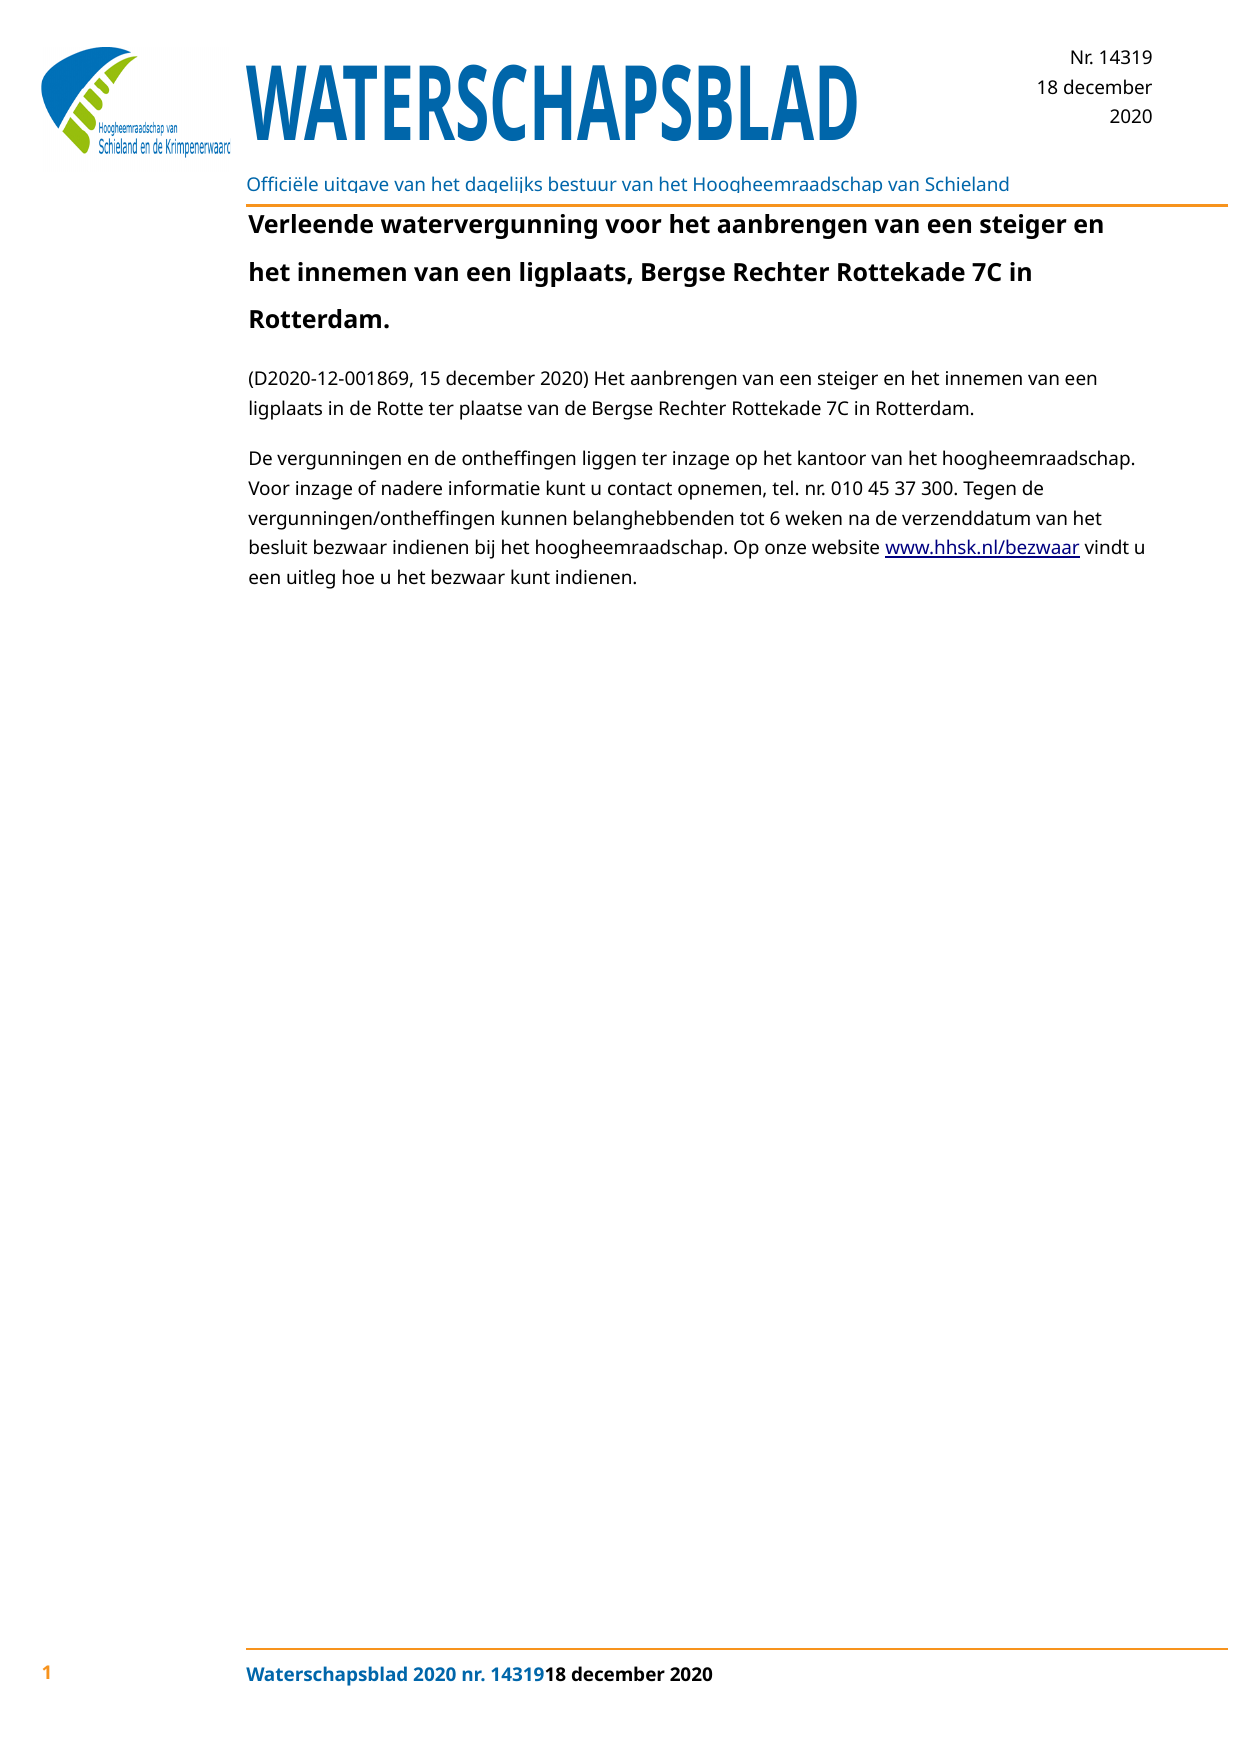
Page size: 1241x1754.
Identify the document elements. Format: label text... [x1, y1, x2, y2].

text (D2020-12-001869, 15 december 2020) Het aanbrengen van een steiger en het innemen van een ligplaats in de Rotte ter plaatse van de Bergse Rechter Rottekade 7C in Rotterdam. [248, 366, 1152, 421]
text Verleende watervergunning voor het aanbrengen van een steiger en het innemen van een ligplaats, Bergse Rechter Rottekade 7C in Rotterdam. [248, 207, 1152, 336]
text De vergunningen en de ontheffingen liggen ter inzage op het kantoor van het hoogheemraadschap. Voor inzage of nadere informatie kunt u contact opnemen, tel. nr. 010 45 37 300. Tegen de vergunningen/ontheffingen kunnen belanghebbenden tot 6 weken na de verzenddatum van het besluit bezwaar indienen bij het hoogheemraadschap. Op onze website www.hhsk.nl/bezwaar vindt u een uitleg hoe u het bezwaar kunt indienen. [248, 446, 1152, 589]
picture [41, 47, 231, 172]
